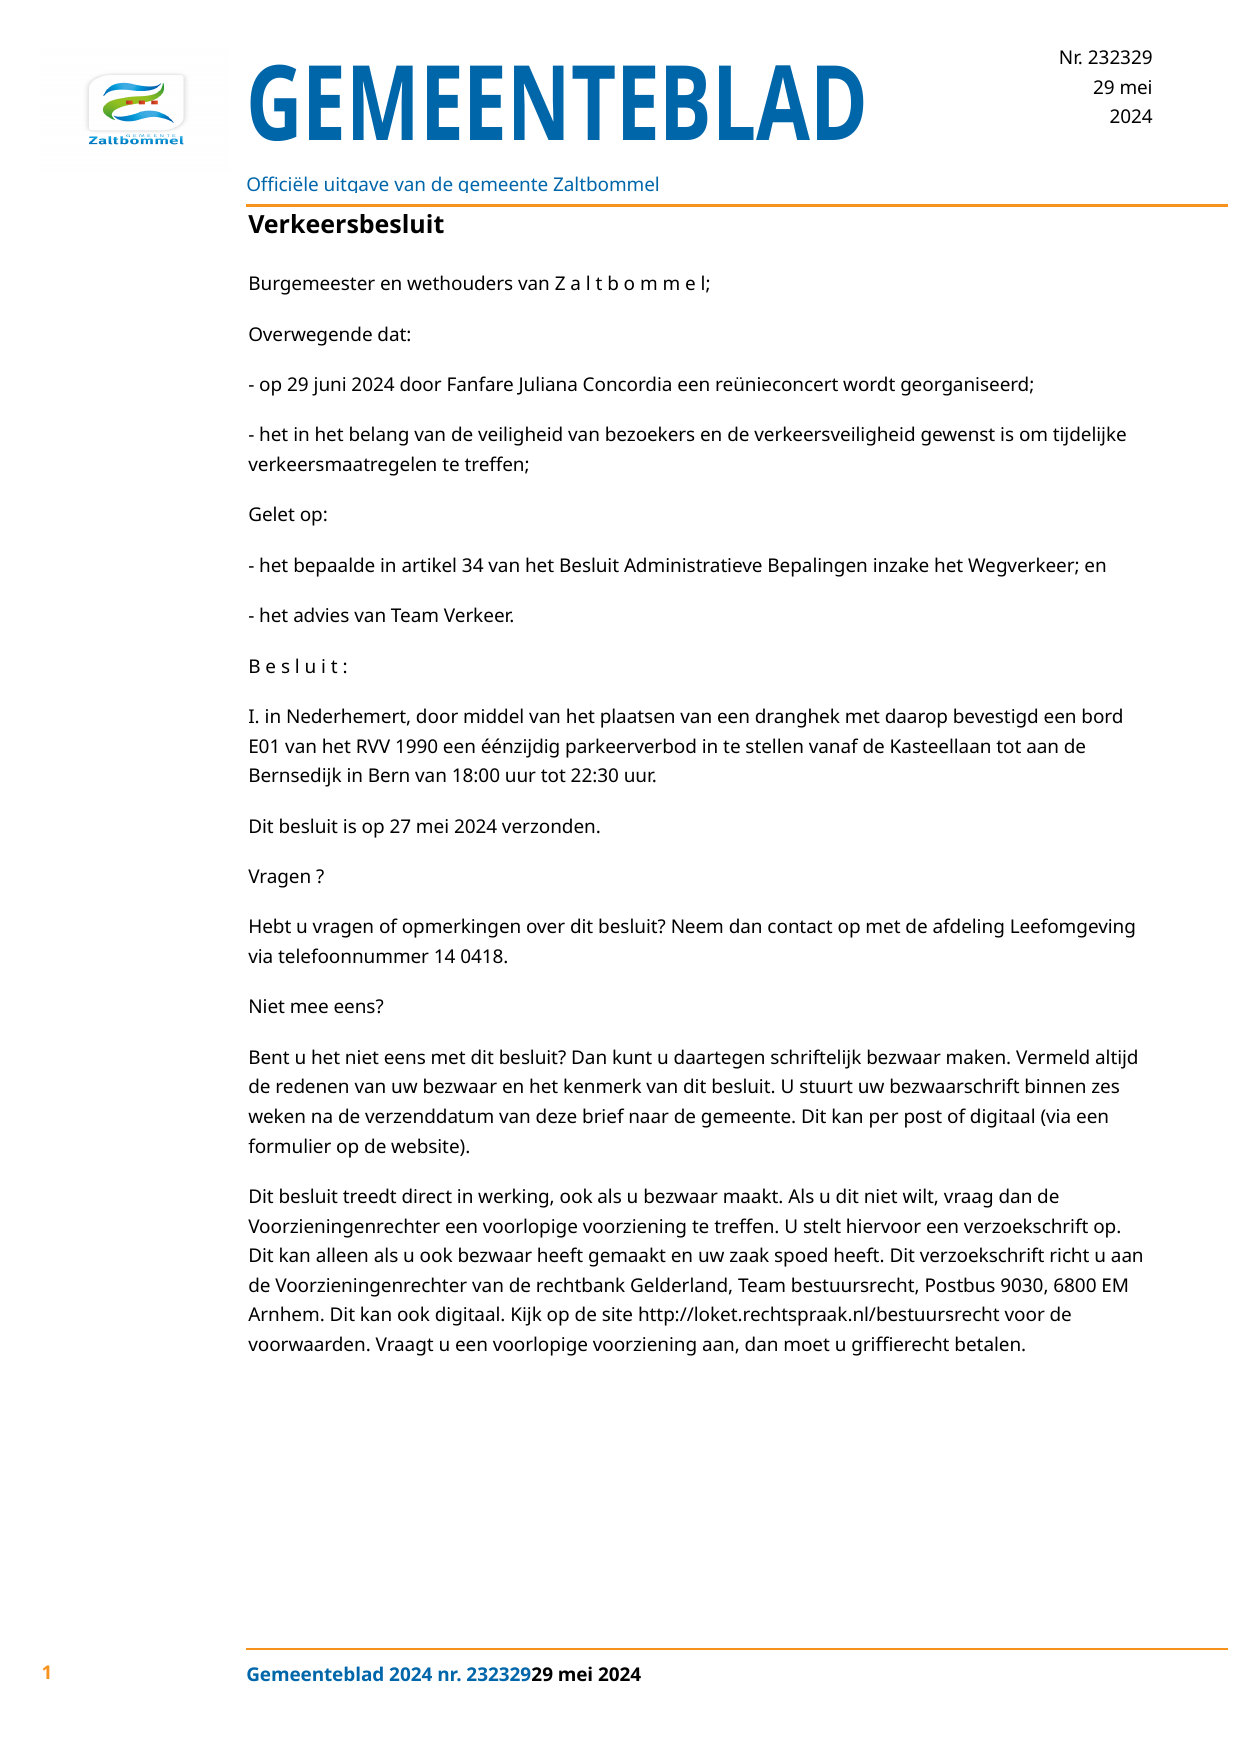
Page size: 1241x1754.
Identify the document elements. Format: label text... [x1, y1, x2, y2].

text I. in Nederhemert, door middel van het plaatsen van een dranghek met daarop bevestigd een bord E01 van het RVV 1990 een éénzijdig parkeerverbod in te stellen vanaf de Kasteellaan tot aan de Bernsedijk in Bern van 18:00 uur tot 22:30 uur. [248, 703, 1152, 788]
text Dit besluit is op 27 mei 2024 verzonden. [248, 813, 1152, 838]
text Dit besluit treedt direct in werking, ook als u bezwaar maakt. Als u dit niet wilt, vraag dan de Voorzieningenrechter een voorlopige voorziening te treffen. U stelt hiervoor een verzoekschrift op. Dit kan alleen als u ook bezwaar heeft gemaakt en uw zaak spoed heeft. Dit verzoekschrift richt u aan de Voorzieningenrechter van de rechtbank Gelderland, Team bestuursrecht, Postbus 9030, 6800 EM Arnhem. Dit kan ook digitaal. Kijk op de site http://loket.rechtspraak.nl/bestuursrecht voor de voorwaarden. Vraagt u een voorlopige voorziening aan, dan moet u griffierecht betalen. [248, 1183, 1152, 1357]
text Niet mee eens? [248, 994, 1152, 1019]
text Overwegende dat: [248, 321, 1152, 346]
text Bent u het niet eens met dit besluit? Dan kunt u daartegen schriftelijk bezwaar maken. Vermeld altijd de redenen van uw bezwaar en het kenmerk van dit besluit. U stuurt uw bezwaarschrift binnen zes weken na de verzenddatum van deze brief naar de gemeente. Dit kan per post of digitaal (via een formulier op de website). [248, 1044, 1152, 1158]
text Verkeersbesluit [248, 207, 1152, 241]
text Gelet op: [248, 502, 1152, 527]
text B e s l u i t : [248, 653, 1152, 678]
text - op 29 juni 2024 door Fanfare Juliana Concordia een reünieconcert wordt georganiseerd; [248, 371, 1152, 397]
text Burgemeester en wethouders van Z a l t b o m m e l; [248, 270, 1152, 296]
text Vragen ? [248, 863, 1152, 889]
picture [41, 47, 231, 172]
text - het in het belang van de veiligheid van bezoekers en de verkeersveiligheid gewenst is om tijdelijke verkeersmaatregelen te treffen; [248, 422, 1152, 477]
text - het bepaalde in artikel 34 van het Besluit Administratieve Bepalingen inzake het Wegverkeer; en [248, 552, 1152, 578]
text - het advies van Team Verkeer. [248, 602, 1152, 628]
text Hebt u vragen of opmerkingen over dit besluit? Neem dan contact op met de afdeling Leefomgeving via telefoonnummer 14 0418. [248, 914, 1152, 969]
